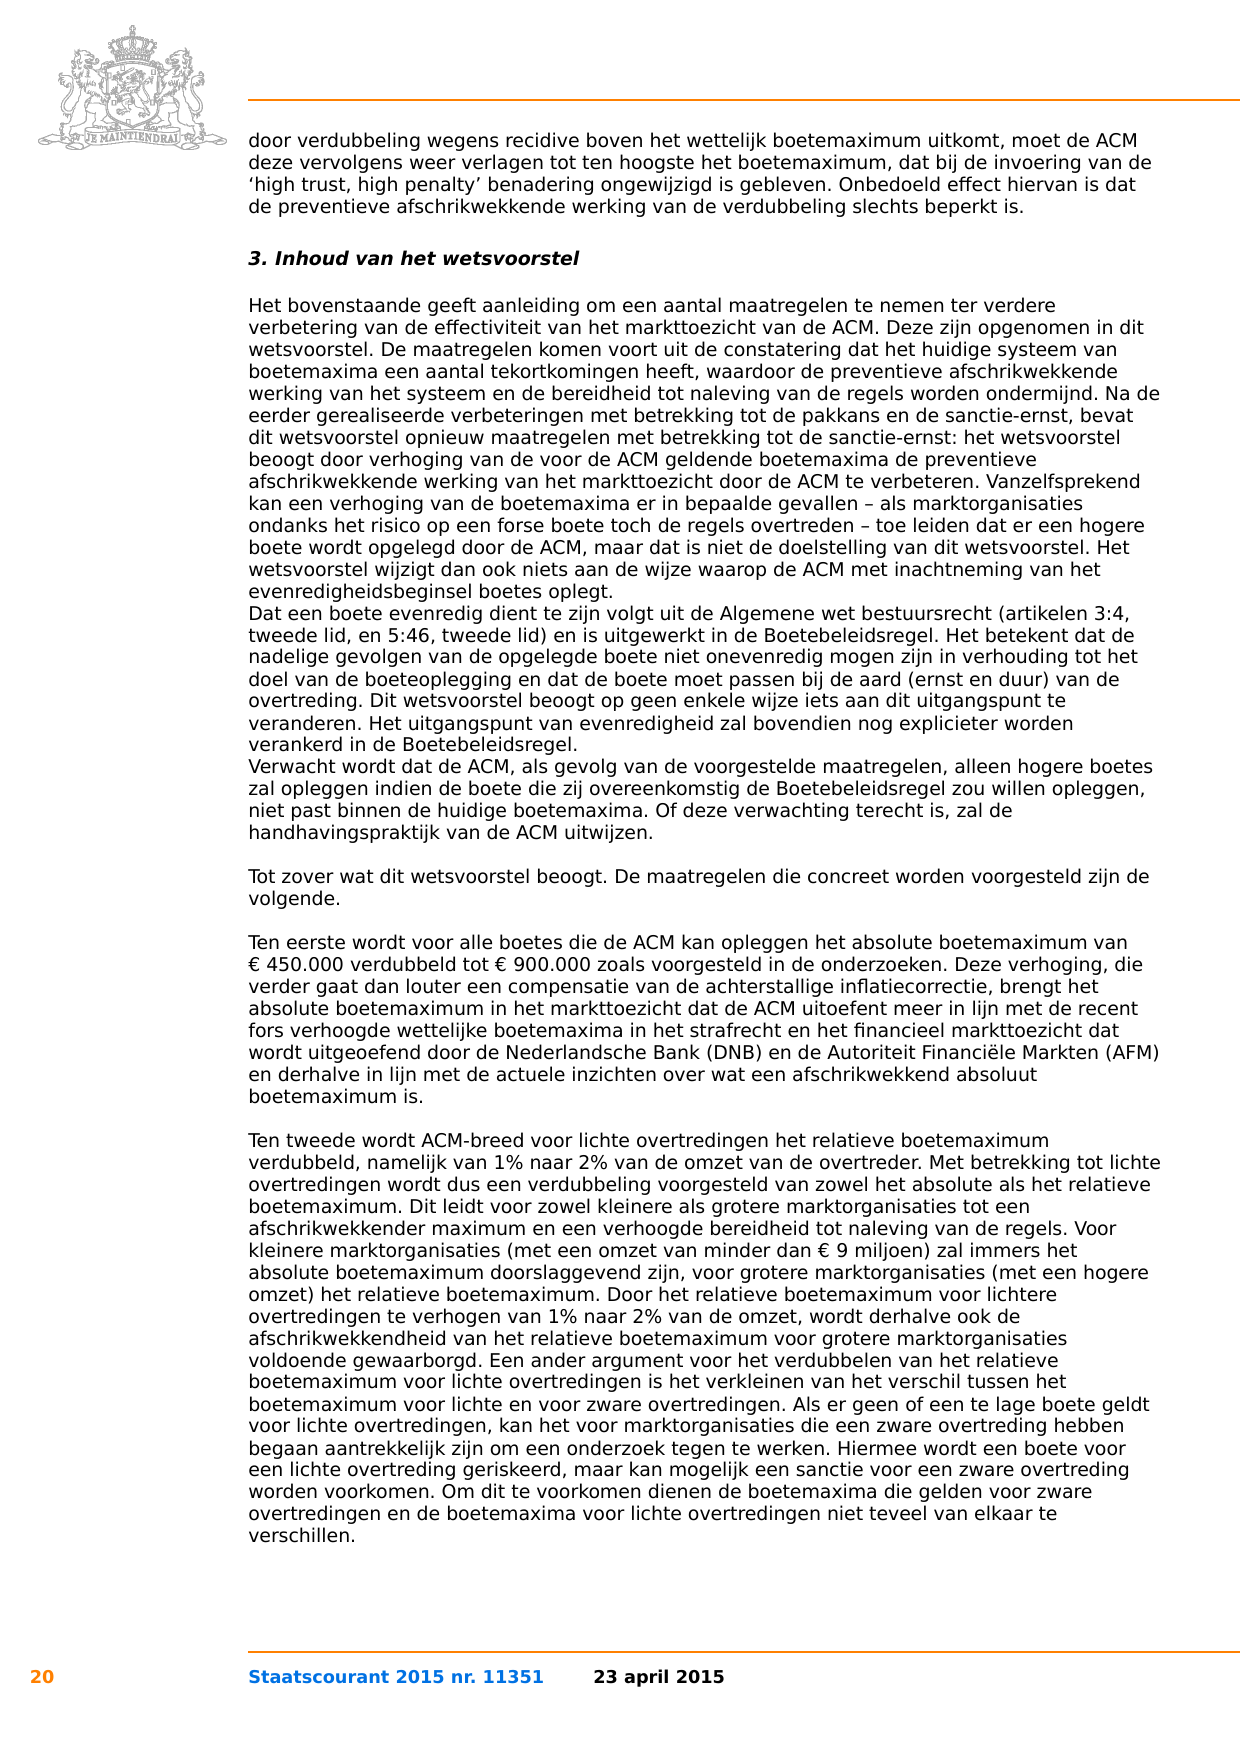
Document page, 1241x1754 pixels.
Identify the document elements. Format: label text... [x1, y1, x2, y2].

text Verwacht wordt dat de ACM, als gevolg van de voorgestelde maatregelen, alleen hogere boetes zal opleggen indien de boete die zij overeenkomstig de Boetebeleidsregel zou willen opleggen, niet past binnen de huidige boetemaxima. Of deze verwachting terecht is, zal de handhavingspraktijk van de ACM uitwijzen. [248, 756, 1163, 844]
picture [38, 25, 227, 150]
text Het bovenstaande geeft aanleiding om een aantal maatregelen te nemen ter verdere verbetering van de effectiviteit van het markttoezicht van de ACM. Deze zijn opgenomen in dit wetsvoorstel. De maatregelen komen voort uit de constatering dat het huidige systeem van boetemaxima een aantal tekortkomingen heeft, waardoor de preventieve afschrikwekkende werking van het systeem en de bereidheid tot naleving van de regels worden ondermijnd. Na de eerder gerealiseerde verbeteringen met betrekking tot de pakkans en de sanctie-ernst, bevat dit wetsvoorstel opnieuw maatregelen met betrekking tot de sanctie-ernst: het wetsvoorstel beoogt door verhoging van de voor de ACM geldende boetemaxima de preventieve afschrikwekkende werking van het markttoezicht door de ACM te verbeteren. Vanzelfsprekend kan een verhoging van de boetemaxima er in bepaalde gevallen – als marktorganisaties ondanks het risico op een forse boete toch de regels overtreden – toe leiden dat er een hogere boete wordt opgelegd door de ACM, maar dat is niet de doelstelling van dit wetsvoorstel. Het wetsvoorstel wijzigt dan ook niets aan de wijze waarop de ACM met inachtneming van het evenredigheidsbeginsel boetes oplegt. [248, 295, 1163, 602]
text Dat een boete evenredig dient te zijn volgt uit de Algemene wet bestuursrecht (artikelen 3:4, tweede lid, en 5:46, tweede lid) en is uitgewerkt in de Boetebeleidsregel. Het betekent dat de nadelige gevolgen van de opgelegde boete niet onevenredig mogen zijn in verhouding tot het doel van de boeteoplegging en dat de boete moet passen bij de aard (ernst en duur) van de overtreding. Dit wetsvoorstel beoogt op geen enkele wijze iets aan dit uitgangspunt te veranderen. Het uitgangspunt van evenredigheid zal bovendien nog explicieter worden verankerd in de Boetebeleidsregel. [248, 602, 1163, 756]
text Ten tweede wordt ACM-breed voor lichte overtredingen het relatieve boetemaximum verdubbeld, namelijk van 1% naar 2% van de omzet van de overtreder. Met betrekking tot lichte overtredingen wordt dus een verdubbeling voorgesteld van zowel het absolute als het relatieve boetemaximum. Dit leidt voor zowel kleinere als grotere marktorganisaties tot een afschrikwekkender maximum en een verhoogde bereidheid tot naleving van de regels. Voor kleinere marktorganisaties (met een omzet van minder dan € 9 miljoen) zal immers het absolute boetemaximum doorslaggevend zijn, voor grotere marktorganisaties (met een hogere omzet) het relatieve boetemaximum. Door het relatieve boetemaximum voor lichtere overtredingen te verhogen van 1% naar 2% van de omzet, wordt derhalve ook de afschrikwekkendheid van het relatieve boetemaximum voor grotere marktorganisaties voldoende gewaarborgd. Een ander argument voor het verdubbelen van het relatieve boetemaximum voor lichte overtredingen is het verkleinen van het verschil tussen het boetemaximum voor lichte en voor zware overtredingen. Als er geen of een te lage boete geldt voor lichte overtredingen, kan het voor marktorganisaties die een zware overtreding hebben begaan aantrekkelijk zijn om een onderzoek tegen te werken. Hiermee wordt een boete voor een lichte overtreding geriskeerd, maar kan mogelijk een sanctie voor een zware overtreding worden voorkomen. Om dit te voorkomen dienen de boetemaxima die gelden voor zware overtredingen en de boetemaxima voor lichte overtredingen niet teveel van elkaar te verschillen. [248, 1130, 1163, 1547]
subtitle 3. Inhoud van het wetsvoorstel [248, 248, 1163, 270]
text Ten eerste wordt voor alle boetes die de ACM kan opleggen het absolute boetemaximum van € 450.000 verdubbeld tot € 900.000 zoals voorgesteld in de onderzoeken. Deze verhoging, die verder gaat dan louter een compensatie van de achterstallige inflatiecorrectie, brengt het absolute boetemaximum in het markttoezicht dat de ACM uitoefent meer in lijn met de recent fors verhoogde wettelijke boetemaxima in het strafrecht en het financieel markttoezicht dat wordt uitgeoefend door de Nederlandsche Bank (DNB) en de Autoriteit Financiële Markten (AFM) en derhalve in lijn met de actuele inzichten over wat een afschrikwekkend absoluut boetemaximum is. [248, 932, 1163, 1108]
text door verdubbeling wegens recidive boven het wettelijk boetemaximum uitkomt, moet de ACM deze vervolgens weer verlagen tot ten hoogste het boetemaximum, dat bij de invoering van de ‘high trust, high penalty’ benadering ongewijzigd is gebleven. Onbedoeld effect hiervan is dat de preventieve afschrikwekkende werking van de verdubbeling slechts beperkt is. [248, 130, 1163, 218]
text Tot zover wat dit wetsvoorstel beoogt. De maatregelen die concreet worden voorgesteld zijn de volgende. [248, 866, 1163, 910]
